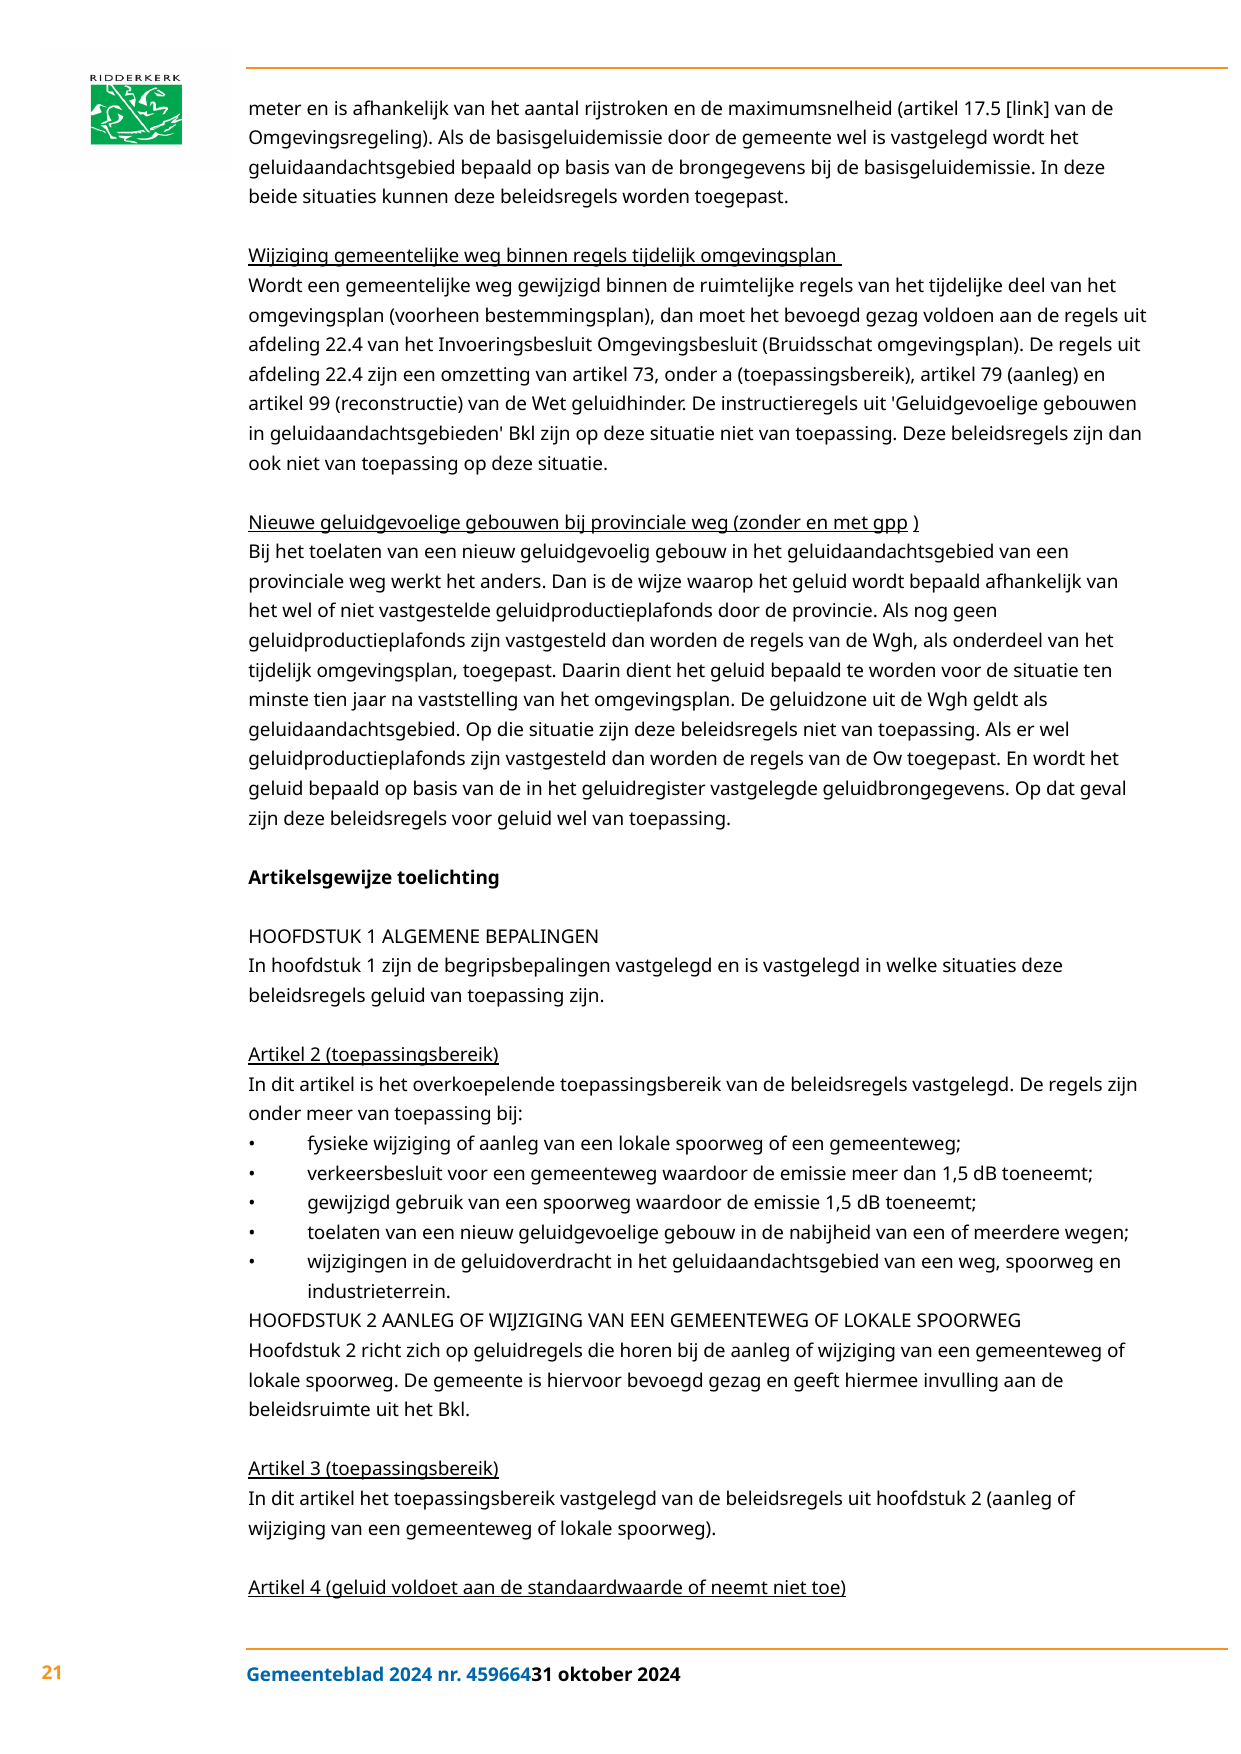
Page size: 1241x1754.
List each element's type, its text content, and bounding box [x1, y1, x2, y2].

text In dit artikel is het overkoepelende toepassingsbereik van de beleidsregels vastgelegd. De regels zijn onder meer van toepassing bij: [248, 1071, 1152, 1126]
list fysieke wijziging of aanleg van een lokale spoorweg of een gemeenteweg; [248, 1130, 1152, 1156]
text Bij het toelaten van een nieuw geluidgevoelig gebouw in het geluidaandachtsgebied van een provinciale weg werkt het anders. Dan is de wijze waarop het geluid wordt bepaald afhankelijk van het wel of niet vastgestelde geluidproductieplafonds door de provincie. Als nog geen geluidproductieplafonds zijn vastgesteld dan worden de regels van de Wgh, als onderdeel van het tijdelijk omgevingsplan, toegepast. Daarin dient het geluid bepaald te worden voor de situatie ten minste tien jaar na vaststelling van het omgevingsplan. De geluidzone uit de Wgh geldt als geluidaandachtsgebied. Op die situatie zijn deze beleidsregels niet van toepassing. Als er wel geluidproductieplafonds zijn vastgesteld dan worden de regels van de Ow toegepast. En wordt het geluid bepaald op basis van de in het geluidregister vastgelegde geluidbrongegevens. Op dat geval zijn deze beleidsregels voor geluid wel van toepassing. [248, 538, 1152, 831]
picture [41, 47, 231, 172]
text Artikel 4 (geluid voldoet aan de standaardwaarde of neemt niet toe) [248, 1574, 1152, 1600]
list verkeersbesluit voor een gemeenteweg waardoor de emissie meer dan 1,5 dB toeneemt; [248, 1160, 1152, 1186]
text Wordt een gemeentelijke weg gewijzigd binnen de ruimtelijke regels van het tijdelijke deel van het omgevingsplan (voorheen bestemmingsplan), dan moet het bevoegd gezag voldoen aan de regels uit afdeling 22.4 van het Invoeringsbesluit Omgevingsbesluit (Bruidsschat omgevingsplan). De regels uit afdeling 22.4 zijn een omzetting van artikel 73, onder a (toepassingsbereik), artikel 79 (aanleg) en artikel 99 (reconstructie) van de Wet geluidhinder. De instructieregels uit 'Geluidgevoelige gebouwen in geluidaandachtsgebieden' Bkl zijn op deze situatie niet van toepassing. Deze beleidsregels zijn dan ook niet van toepassing op deze situatie. [248, 272, 1152, 476]
text Artikelsgewijze toelichting [248, 864, 1152, 890]
text HOOFDSTUK 1 ALGEMENE BEPALINGEN [248, 923, 1152, 949]
text HOOFDSTUK 2 AANLEG OF WIJZIGING VAN EEN GEMEENTEWEG OF LOKALE SPOORWEG [248, 1308, 1152, 1333]
list wijzigingen in de geluidoverdracht in het geluidaandachtsgebied van een weg, spoorweg en industrieterrein. [248, 1248, 1152, 1304]
text meter en is afhankelijk van het aantal rijstroken en de maximumsnelheid (artikel 17.5 [link] van de Omgevingsregeling). Als de basisgeluidemissie door de gemeente wel is vastgelegd wordt het geluidaandachtsgebied bepaald op basis van de brongegevens bij de basisgeluidemissie. In deze beide situaties kunnen deze beleidsregels worden toegepast. [248, 95, 1152, 209]
text Nieuwe geluidgevoelige gebouwen bij provinciale weg (zonder en met gpp ) [248, 509, 1152, 535]
text In dit artikel het toepassingsbereik vastgelegd van de beleidsregels uit hoofdstuk 2 (aanleg of wijziging van een gemeenteweg of lokale spoorweg). [248, 1485, 1152, 1541]
list toelaten van een nieuw geluidgevoelige gebouw in de nabijheid van een of meerdere wegen; [248, 1219, 1152, 1245]
text Wijziging gemeentelijke weg binnen regels tijdelijk omgevingsplan [248, 243, 1152, 268]
text Hoofdstuk 2 richt zich op geluidregels die horen bij de aanleg of wijziging van een gemeenteweg of lokale spoorweg. De gemeente is hiervoor bevoegd gezag en geeft hiermee invulling aan de beleidsruimte uit het Bkl. [248, 1337, 1152, 1422]
list gewijzigd gebruik van een spoorweg waardoor de emissie 1,5 dB toeneemt; [248, 1189, 1152, 1215]
text Artikel 3 (toepassingsbereik) [248, 1456, 1152, 1481]
text In hoofdstuk 1 zijn de begripsbepalingen vastgelegd en is vastgelegd in welke situaties deze beleidsregels geluid van toepassing zijn. [248, 953, 1152, 1008]
text Artikel 2 (toepassingsbereik) [248, 1041, 1152, 1067]
